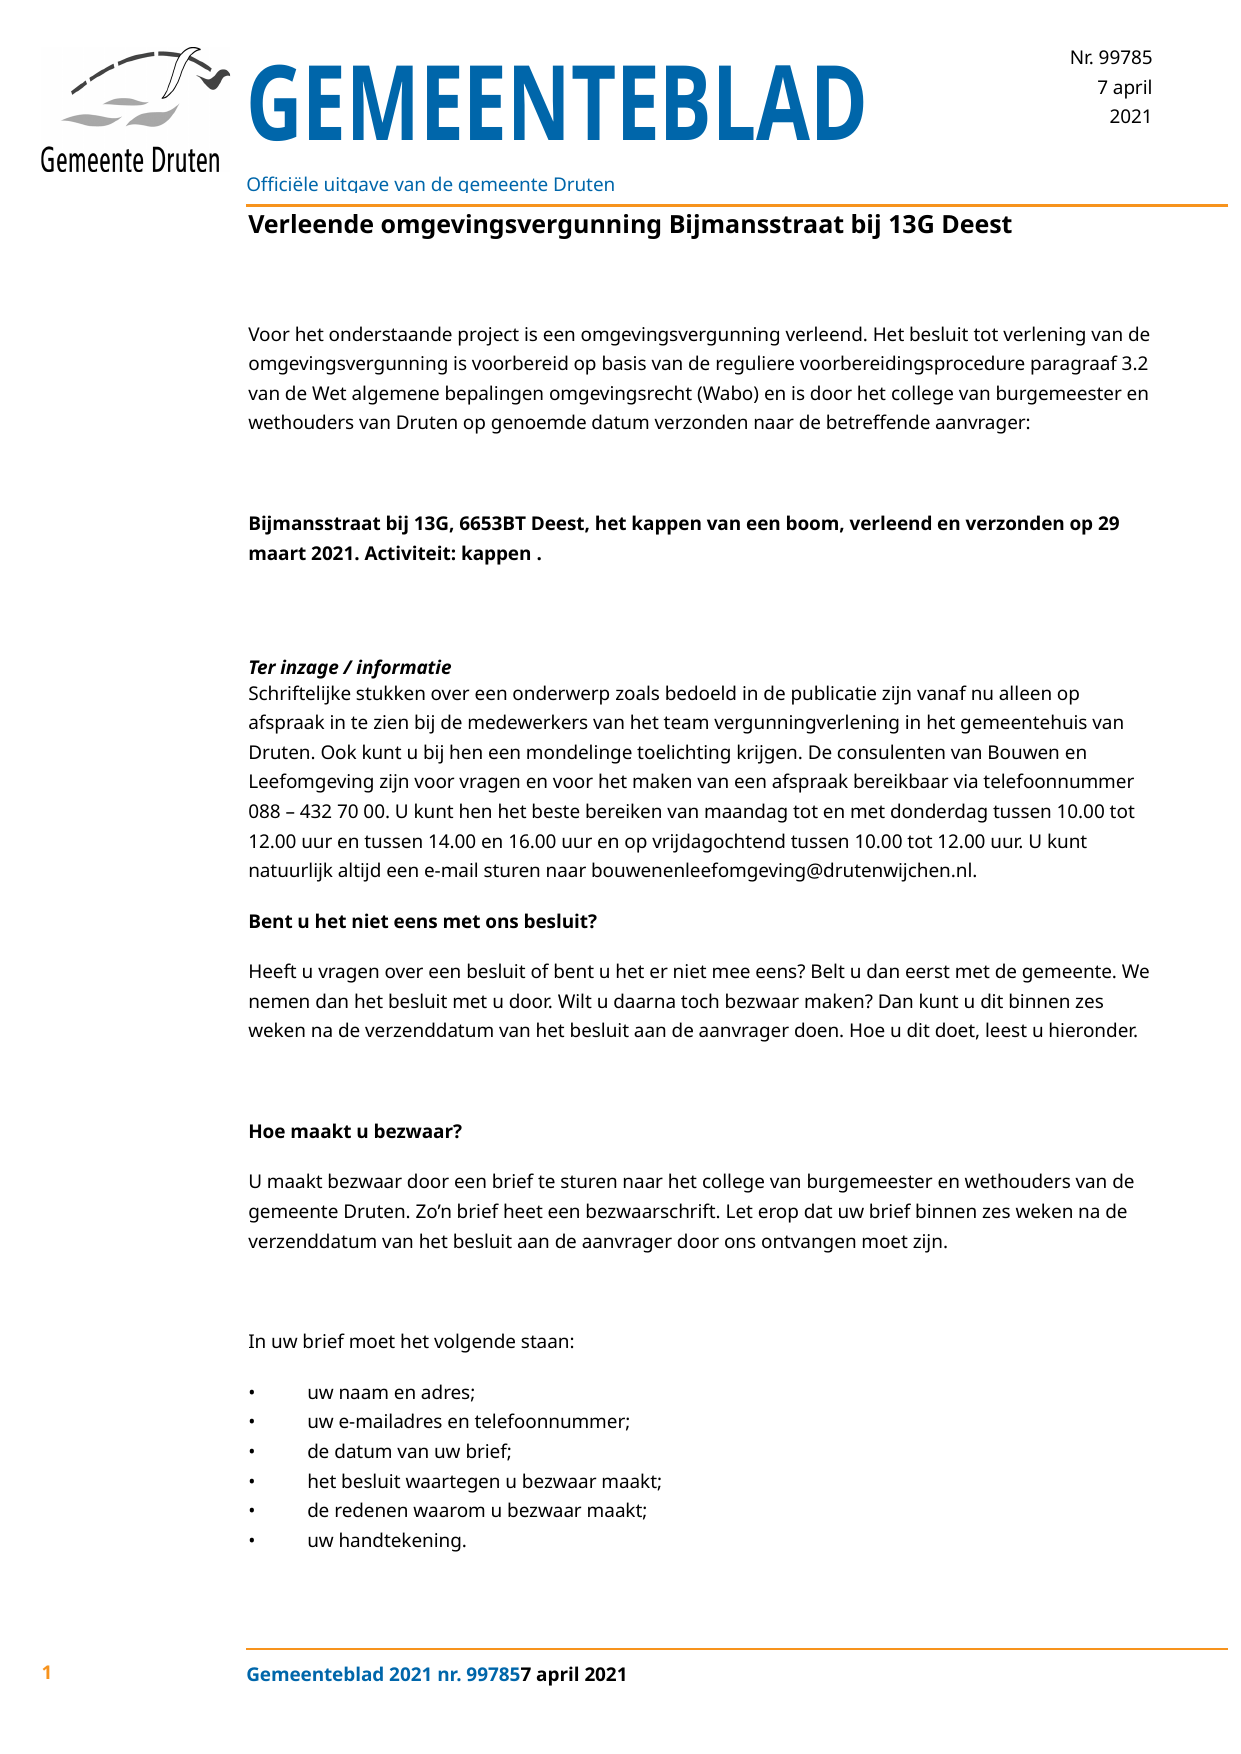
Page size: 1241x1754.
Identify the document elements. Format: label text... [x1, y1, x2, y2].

text Heeft u vragen over een besluit of bent u het er niet mee eens? Belt u dan eerst met de gemeente. We nemen dan het besluit met u door. Wilt u daarna toch bezwaar maken? Dan kunt u dit binnen zes weken na de verzenddatum van het besluit aan de aanvrager doen. Hoe u dit doet, leest u hieronder. [248, 958, 1152, 1043]
text Bijmansstraat bij 13G, 6653BT Deest, het kappen van een boom, verleend en verzonden op 29 maart 2021. Activiteit: kappen . [248, 510, 1152, 566]
text Hoe maakt u bezwaar? [248, 1118, 1152, 1144]
list uw e-mailadres en telefoonnummer; [248, 1409, 1152, 1434]
text Bent u het niet eens met ons besluit? [248, 908, 1152, 934]
text Verleende omgevingsvergunning Bijmansstraat bij 13G Deest [248, 207, 1152, 241]
list uw naam en adres; [248, 1379, 1152, 1405]
picture [41, 47, 231, 172]
text In uw brief moet het volgende staan: [248, 1329, 1152, 1354]
list de redenen waarom u bezwaar maakt; [248, 1497, 1152, 1523]
text Schriftelijke stukken over een onderwerp zoals bedoeld in de publicatie zijn vanaf nu alleen op afspraak in te zien bij de medewerkers van het team vergunningverlening in het gemeentehuis van Druten. Ook kunt u bij hen een mondelinge toelichting krijgen. De consulenten van Bouwen en Leefomgeving zijn voor vragen en voor het maken van een afspraak bereikbaar via telefoonnummer 088 – 432 70 00. U kunt hen het beste bereiken van maandag tot en met donderdag tussen 10.00 tot 12.00 uur en tussen 14.00 en 16.00 uur en op vrijdagochtend tussen 10.00 tot 12.00 uur. U kunt natuurlijk altijd een e-mail sturen naar bouwenenleefomgeving@drutenwijchen.nl. [248, 680, 1152, 883]
text Ter inzage / informatie [248, 654, 1152, 680]
list het besluit waartegen u bezwaar maakt; [248, 1468, 1152, 1494]
list uw handtekening. [248, 1527, 1152, 1553]
text Voor het onderstaande project is een omgevingsvergunning verleend. Het besluit tot verlening van de omgevingsvergunning is voorbereid op basis van de reguliere voorbereidingsprocedure paragraaf 3.2 van de Wet algemene bepalingen omgevingsrecht (Wabo) en is door het college van burgemeester en wethouders van Druten op genoemde datum verzonden naar de betreffende aanvrager: [248, 321, 1152, 435]
text U maakt bezwaar door een brief te sturen naar het college van burgemeester en wethouders van de gemeente Druten. Zo’n brief heet een bezwaarschrift. Let erop dat uw brief binnen zes weken na de verzenddatum van het besluit aan de aanvrager door ons ontvangen moet zijn. [248, 1169, 1152, 1254]
list de datum van uw brief; [248, 1438, 1152, 1464]
